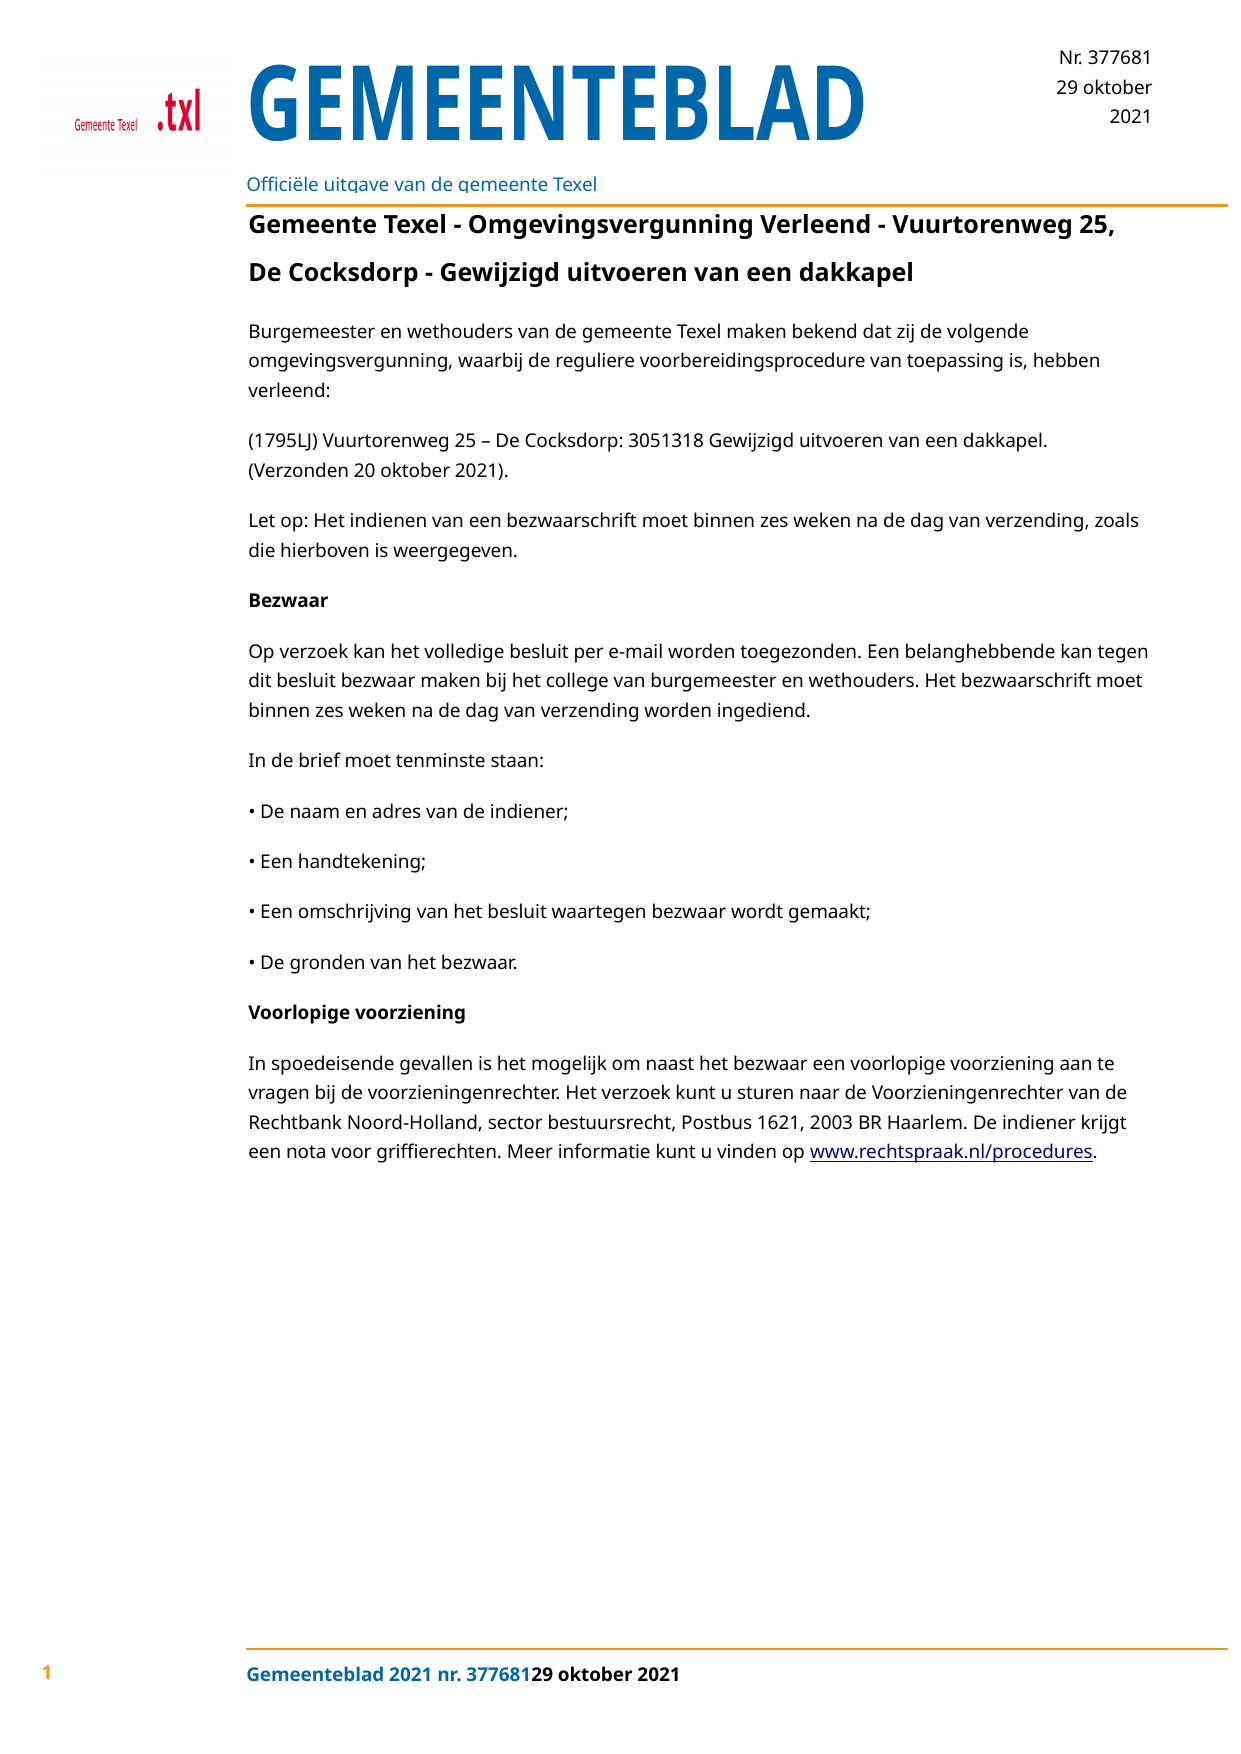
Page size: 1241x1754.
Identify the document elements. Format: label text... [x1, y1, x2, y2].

text • Een handtekening; [248, 848, 1152, 874]
text Gemeente Texel - Omgevingsvergunning Verleend - Vuurtorenweg 25, De Cocksdorp - Gewijzigd uitvoeren van een dakkapel [248, 207, 1152, 288]
text (1795LJ) Vuurtorenweg 25 – De Cocksdorp: 3051318 Gewijzigd uitvoeren van een dakkapel. (Verzonden 20 oktober 2021). [248, 427, 1152, 483]
text Op verzoek kan het volledige besluit per e-mail worden toegezonden. Een belanghebbende kan tegen dit besluit bezwaar maken bij het college van burgemeester en wethouders. Het bezwaarschrift moet binnen zes weken na de dag van verzending worden ingediend. [248, 638, 1152, 723]
text • De naam en adres van de indiener; [248, 798, 1152, 824]
text • De gronden van het bezwaar. [248, 949, 1152, 975]
text Voorlopige voorziening [248, 999, 1152, 1025]
text Bezwaar [248, 587, 1152, 613]
picture [41, 47, 231, 172]
text • Een omschrijving van het besluit waartegen bezwaar wordt gemaakt; [248, 899, 1152, 924]
text In spoedeisende gevallen is het mogelijk om naast het bezwaar een voorlopige voorziening aan te vragen bij de voorzieningenrechter. Het verzoek kunt u sturen naar de Voorzieningenrechter van de Rechtbank Noord-Holland, sector bestuursrecht, Postbus 1621, 2003 BR Haarlem. De indiener krijgt een nota voor griffierechten. Meer informatie kunt u vinden op www.rechtspraak.nl/procedures. [248, 1050, 1152, 1164]
text Burgemeester en wethouders van de gemeente Texel maken bekend dat zij de volgende omgevingsvergunning, waarbij de reguliere voorbereidingsprocedure van toepassing is, hebben verleend: [248, 318, 1152, 403]
text In de brief moet tenminste staan: [248, 747, 1152, 773]
text Let op: Het indienen van een bezwaarschrift moet binnen zes weken na de dag van verzending, zoals die hierboven is weergegeven. [248, 507, 1152, 563]
